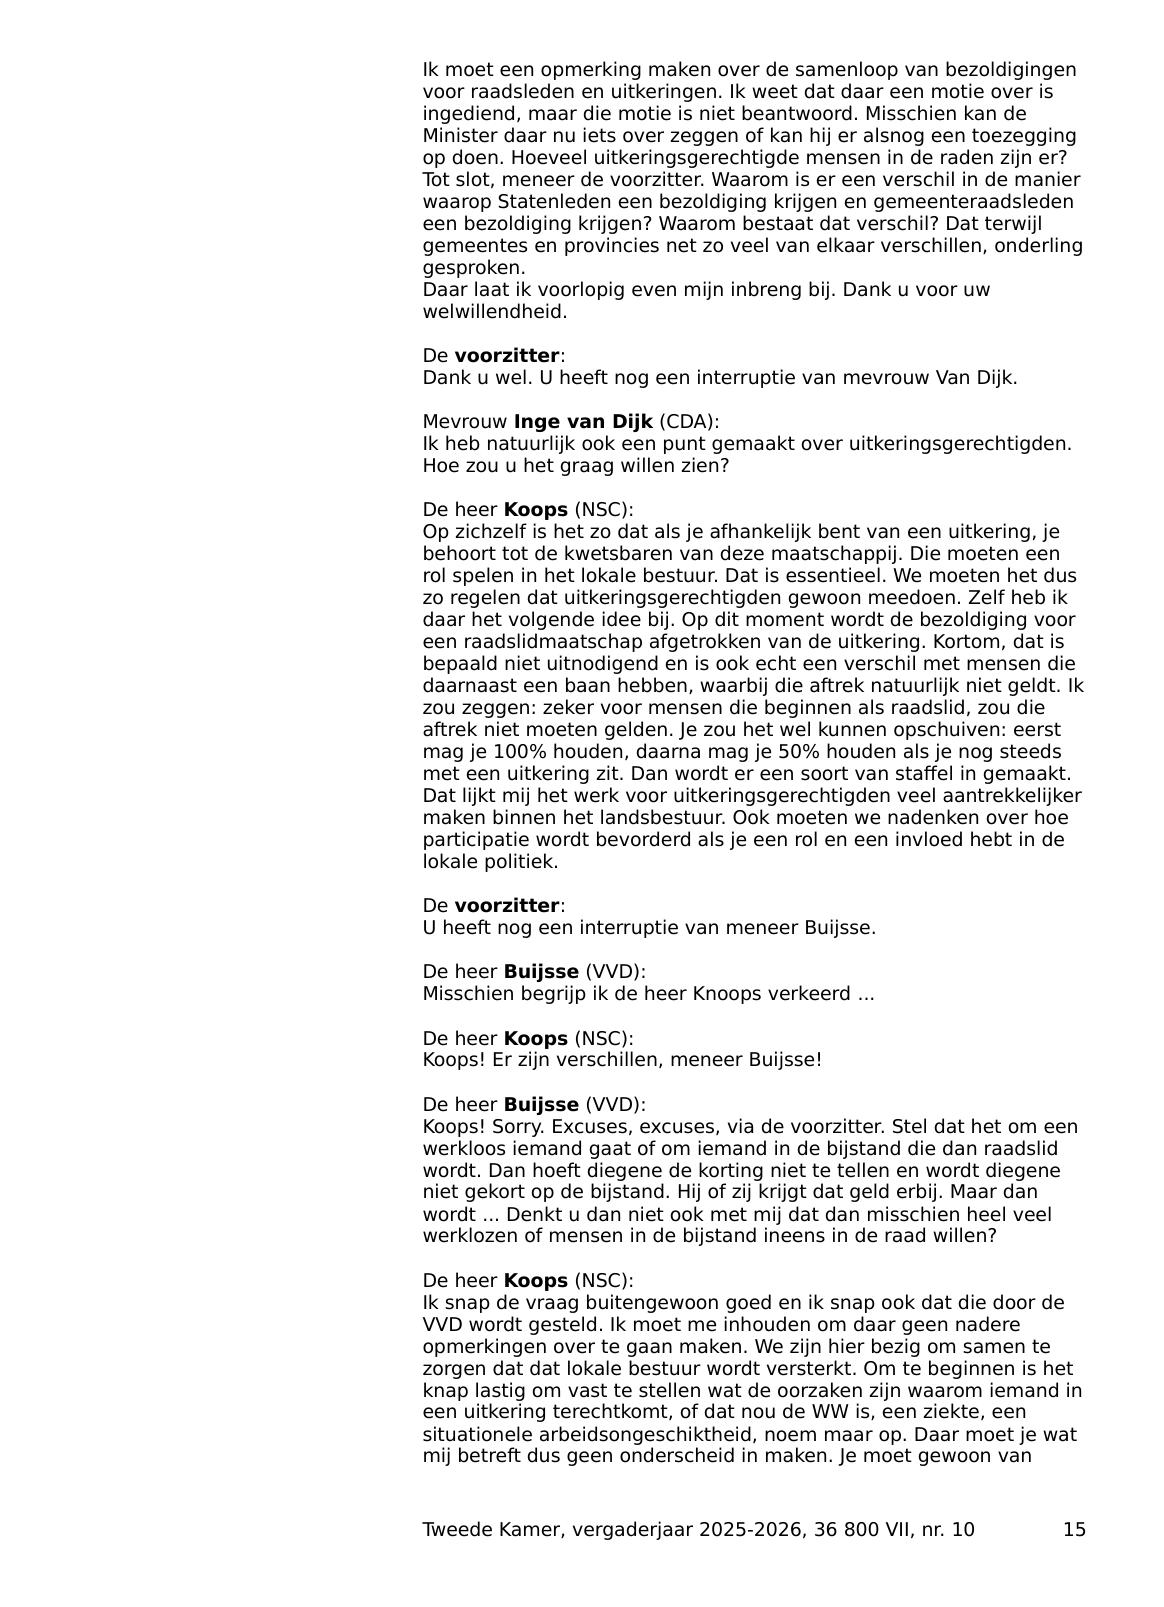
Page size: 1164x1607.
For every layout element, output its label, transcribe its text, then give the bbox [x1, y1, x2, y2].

text Misschien begrijp ik de heer Knoops verkeerd ... [422, 983, 1087, 1005]
text Tot slot, meneer de voorzitter. Waarom is er een verschil in de manier waarop Statenleden een bezoldiging krijgen en gemeenteraadsleden een bezoldiging krijgen? Waarom bestaat dat verschil? Dat terwijl gemeentes en provincies net zo veel van elkaar verschillen, onderling gesproken. [422, 169, 1087, 279]
text Ik moet een opmerking maken over de samenloop van bezoldigingen voor raadsleden en uitkeringen. Ik weet dat daar een motie over is ingediend, maar die motie is niet beantwoord. Misschien kan de Minister daar nu iets over zeggen of kan hij er alsnog een toezegging op doen. Hoeveel uitkeringsgerechtigde mensen in de raden zijn er? [422, 59, 1087, 169]
text Mevrouw Inge van Dijk (CDA): [422, 411, 1087, 433]
text Op zichzelf is het zo dat als je afhankelijk bent van een uitkering, je behoort tot de kwetsbaren van deze maatschappij. Die moeten een rol spelen in het lokale bestuur. Dat is essentieel. We moeten het dus zo regelen dat uitkeringsgerechtigden gewoon meedoen. Zelf heb ik daar het volgende idee bij. Op dit moment wordt de bezoldiging voor een raadslidmaatschap afgetrokken van de uitkering. Kortom, dat is bepaald niet uitnodigend en is ook echt een verschil met mensen die daarnaast een baan hebben, waarbij die aftrek natuurlijk niet geldt. Ik zou zeggen: zeker voor mensen die beginnen als raadslid, zou die aftrek niet moeten gelden. Je zou het wel kunnen opschuiven: eerst mag je 100% houden, daarna mag je 50% houden als je nog steeds met een uitkering zit. Dan wordt er een soort van staffel in gemaakt. Dat lijkt mij het werk voor uitkeringsgerechtigden veel aantrekkelijker maken binnen het landsbestuur. Ook moeten we nadenken over hoe participatie wordt bevorderd als je een rol en een invloed hebt in de lokale politiek. [422, 521, 1087, 873]
text De heer Koops (NSC): [422, 1269, 1087, 1292]
text De voorzitter: [422, 345, 1087, 367]
text De heer Koops (NSC): [422, 1027, 1087, 1049]
text Dank u wel. U heeft nog een interruptie van mevrouw Van Dijk. [422, 367, 1087, 389]
text De heer Buijsse (VVD): [422, 1093, 1087, 1116]
text De heer Koops (NSC): [422, 499, 1087, 521]
text Ik heb natuurlijk ook een punt gemaakt over uitkeringsgerechtigden. Hoe zou u het graag willen zien? [422, 433, 1087, 477]
text De heer Buijsse (VVD): [422, 961, 1087, 983]
text Koops! Sorry. Excuses, excuses, via de voorzitter. Stel dat het om een werkloos iemand gaat of om iemand in de bijstand die dan raadslid wordt. Dan hoeft diegene de korting niet te tellen en wordt diegene niet gekort op de bijstand. Hij of zij krijgt dat geld erbij. Maar dan wordt ... Denkt u dan niet ook met mij dat dan misschien heel veel werklozen of mensen in de bijstand ineens in de raad willen? [422, 1116, 1087, 1247]
text Koops! Er zijn verschillen, meneer Buijsse! [422, 1049, 1087, 1071]
text Ik snap de vraag buitengewoon goed en ik snap ook dat die door de VVD wordt gesteld. Ik moet me inhouden om daar geen nadere opmerkingen over te gaan maken. We zijn hier bezig om samen te zorgen dat dat lokale bestuur wordt versterkt. Om te beginnen is het knap lastig om vast te stellen wat de oorzaken zijn waarom iemand in een uitkering terechtkomt, of dat nou de WW is, een ziekte, een situationele arbeidsongeschiktheid, noem maar op. Daar moet je wat mij betreft dus geen onderscheid in maken. Je moet gewoon van [422, 1292, 1087, 1467]
text U heeft nog een interruptie van meneer Buijsse. [422, 917, 1087, 939]
text De voorzitter: [422, 895, 1087, 917]
text Daar laat ik voorlopig even mijn inbreng bij. Dank u voor uw welwillendheid. [422, 279, 1087, 323]
